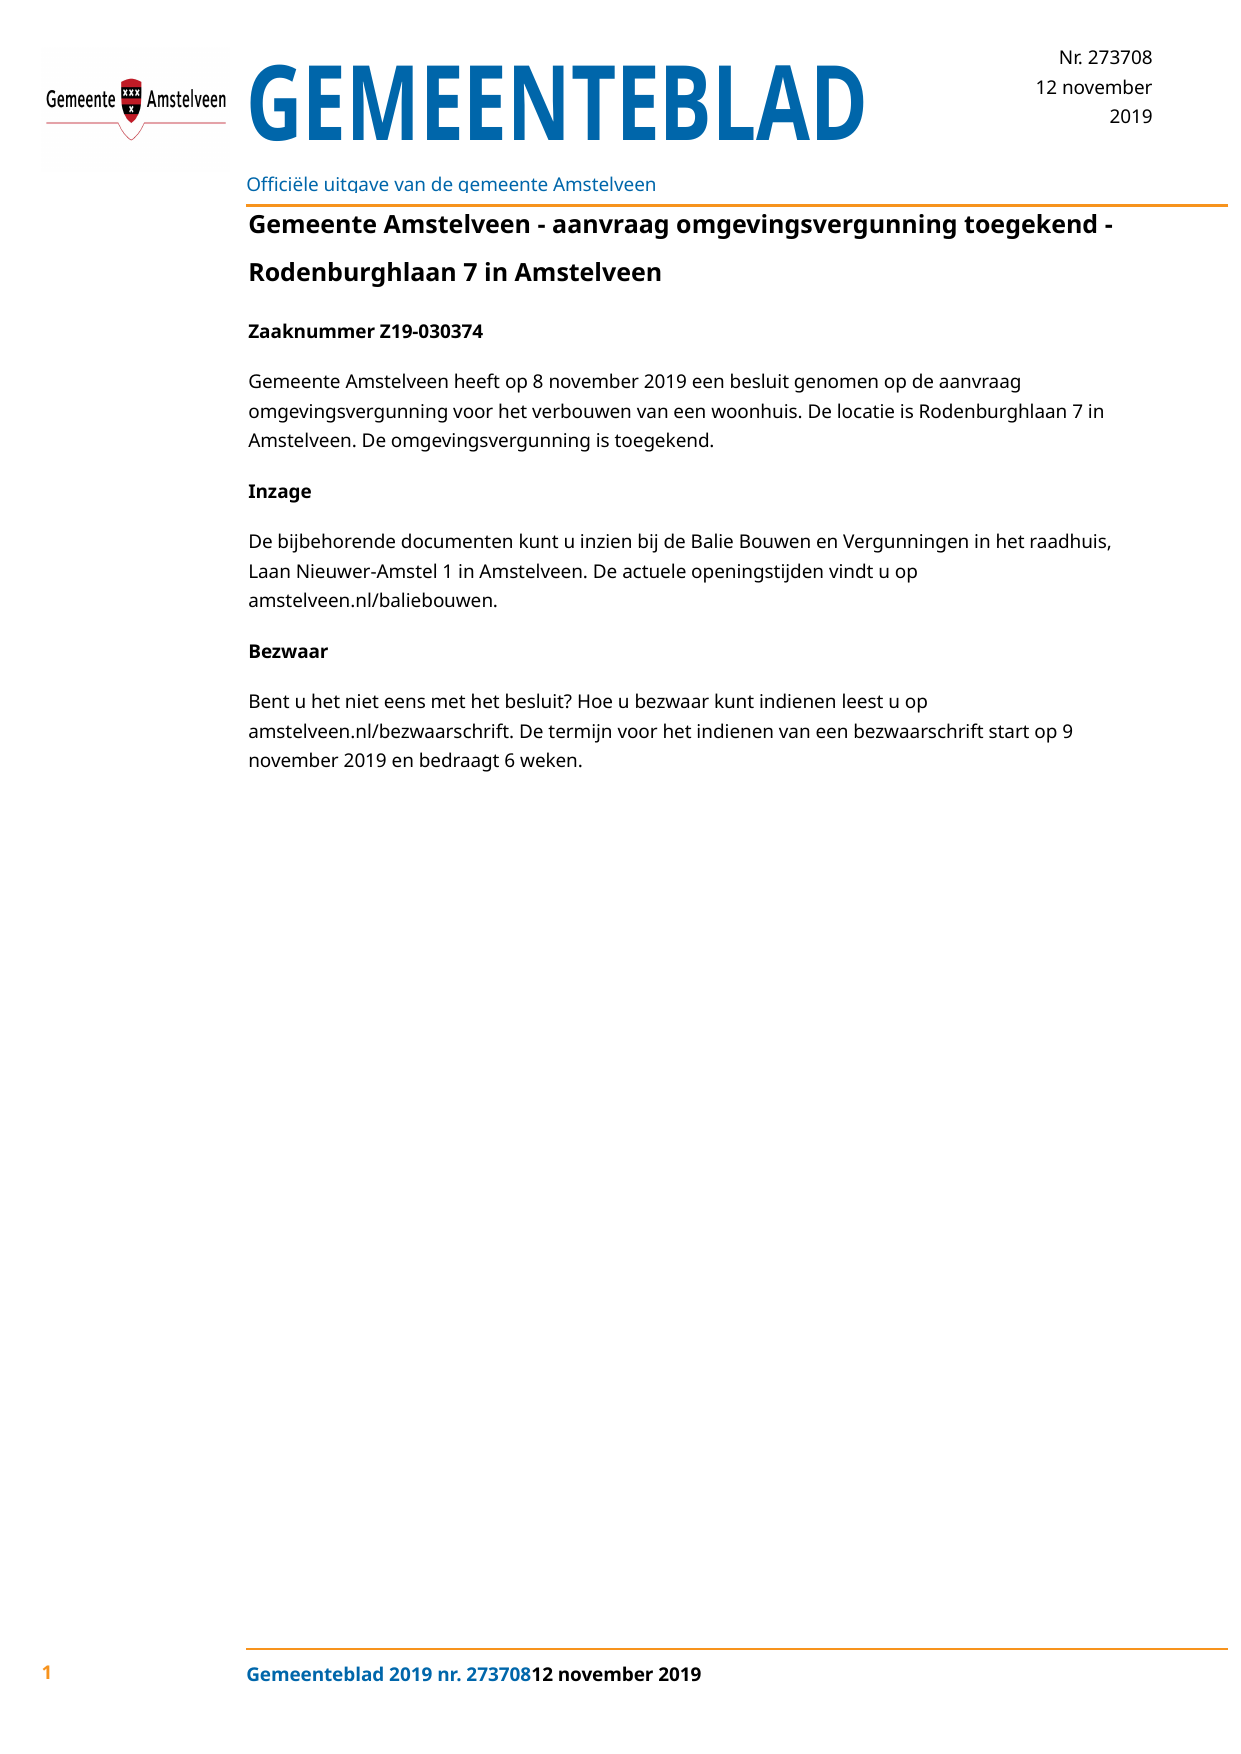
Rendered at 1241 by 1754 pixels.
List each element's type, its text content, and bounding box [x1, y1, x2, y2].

text Zaaknummer Z19-030374 [248, 318, 1152, 344]
picture [41, 47, 231, 172]
text Bezwaar [248, 638, 1152, 664]
text Inzage [248, 478, 1152, 504]
text Gemeente Amstelveen heeft op 8 november 2019 een besluit genomen op de aanvraag omgevingsvergunning voor het verbouwen van een woonhuis. De locatie is Rodenburghlaan 7 in Amstelveen. De omgevingsvergunning is toegekend. [248, 368, 1152, 453]
text Bent u het niet eens met het besluit? Hoe u bezwaar kunt indienen leest u op amstelveen.nl/bezwaarschrift. De termijn voor het indienen van een bezwaarschrift start op 9 november 2019 en bedraagt 6 weken. [248, 688, 1152, 773]
text Gemeente Amstelveen - aanvraag omgevingsvergunning toegekend - Rodenburghlaan 7 in Amstelveen [248, 207, 1152, 288]
text De bijbehorende documenten kunt u inzien bij de Balie Bouwen en Vergunningen in het raadhuis, Laan Nieuwer-Amstel 1 in Amstelveen. De actuele openingstijden vindt u op amstelveen.nl/baliebouwen. [248, 528, 1152, 613]
